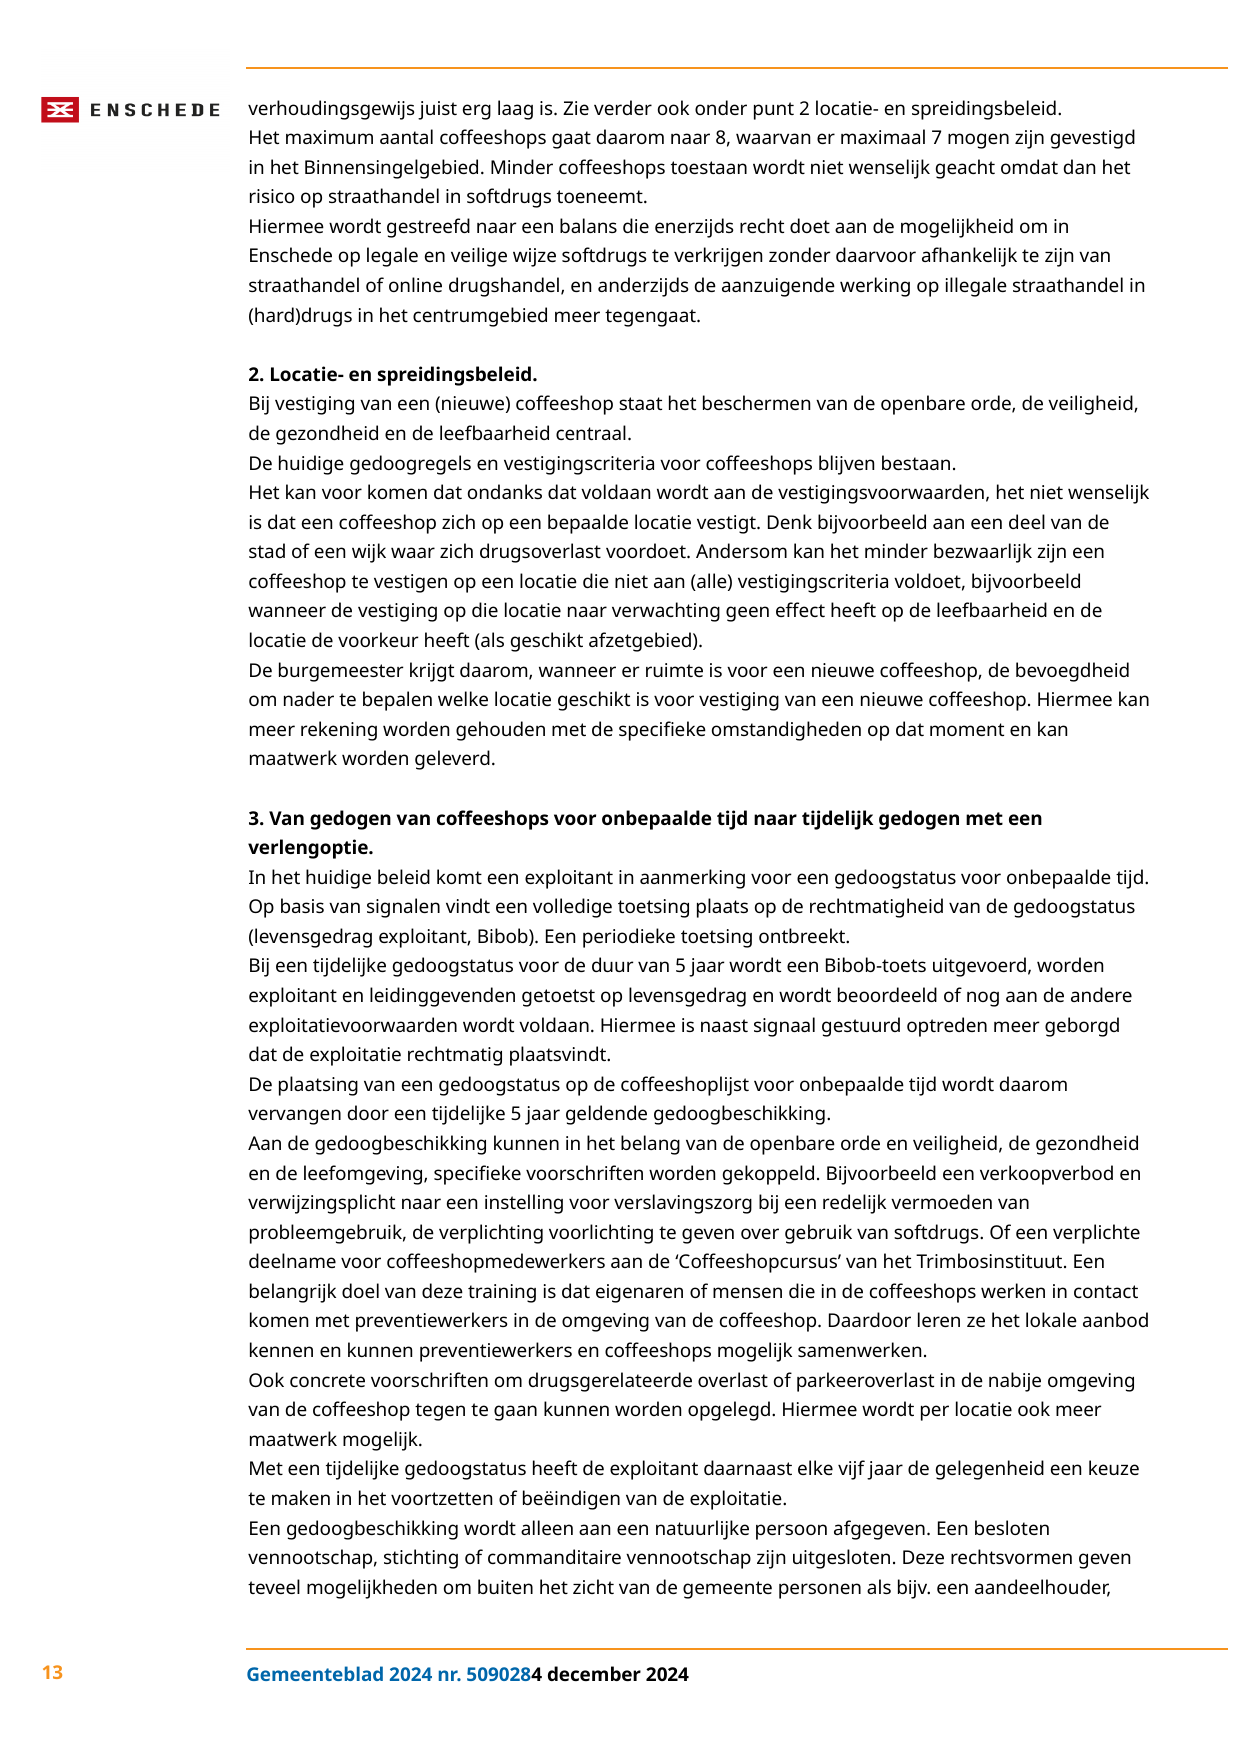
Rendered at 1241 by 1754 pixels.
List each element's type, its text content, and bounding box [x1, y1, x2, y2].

text 3. Van gedogen van coffeeshops voor onbepaalde tijd naar tijdelijk gedogen met een verlengoptie. [248, 805, 1152, 860]
text Het kan voor komen dat ondanks dat voldaan wordt aan de vestigingsvoorwaarden, het niet wenselijk is dat een coffeeshop zich op een bepaalde locatie vestigt. Denk bijvoorbeeld aan een deel van de stad of een wijk waar zich drugsoverlast voordoet. Andersom kan het minder bezwaarlijk zijn een coffeeshop te vestigen op een locatie die niet aan (alle) vestigingscriteria voldoet, bijvoorbeeld wanneer de vestiging op die locatie naar verwachting geen effect heeft op de leefbaarheid en de locatie de voorkeur heeft (als geschikt afzetgebied). [248, 479, 1152, 653]
text Het maximum aantal coffeeshops gaat daarom naar 8, waarvan er maximaal 7 mogen zijn gevestigd in het Binnensingelgebied. Minder coffeeshops toestaan wordt niet wenselijk geacht omdat dan het risico op straathandel in softdrugs toeneemt. [248, 124, 1152, 209]
picture [41, 47, 231, 172]
text 2. Locatie- en spreidingsbeleid. [248, 361, 1152, 387]
text Hiermee wordt gestreefd naar een balans die enerzijds recht doet aan de mogelijkheid om in Enschede op legale en veilige wijze softdrugs te verkrijgen zonder daarvoor afhankelijk te zijn van straathandel of online drugshandel, en anderzijds de aanzuigende werking op illegale straathandel in (hard)drugs in het centrumgebied meer tegengaat. [248, 213, 1152, 328]
text De burgemeester krijgt daarom, wanneer er ruimte is voor een nieuwe coffeeshop, de bevoegdheid om nader te bepalen welke locatie geschikt is voor vestiging van een nieuwe coffeeshop. Hiermee kan meer rekening worden gehouden met de specifieke omstandigheden op dat moment en kan maatwerk worden geleverd. [248, 657, 1152, 771]
text Ook concrete voorschriften om drugsgerelateerde overlast of parkeeroverlast in de nabije omgeving van de coffeeshop tegen te gaan kunnen worden opgelegd. Hiermee wordt per locatie ook meer maatwerk mogelijk. [248, 1367, 1152, 1452]
text Bij vestiging van een (nieuwe) coffeeshop staat het beschermen van de openbare orde, de veiligheid, de gezondheid en de leefbaarheid centraal. [248, 391, 1152, 446]
text Aan de gedoogbeschikking kunnen in het belang van de openbare orde en veiligheid, de gezondheid en de leefomgeving, specifieke voorschriften worden gekoppeld. Bijvoorbeeld een verkoopverbod en verwijzingsplicht naar een instelling voor verslavingszorg bij een redelijk vermoeden van probleemgebruik, de verplichting voorlichting te geven over gebruik van softdrugs. Of een verplichte deelname voor coffeeshopmedewerkers aan de ‘Coffeeshopcursus’ van het Trimbosinstituut. Een belangrijk doel van deze training is dat eigenaren of mensen die in de coffeeshops werken in contact komen met preventiewerkers in de omgeving van de coffeeshop. Daardoor leren ze het lokale aanbod kennen en kunnen preventiewerkers en coffeeshops mogelijk samenwerken. [248, 1130, 1152, 1363]
text De huidige gedoogregels en vestigingscriteria voor coffeeshops blijven bestaan. [248, 450, 1152, 476]
text Bij een tijdelijke gedoogstatus voor de duur van 5 jaar wordt een Bibob-toets uitgevoerd, worden exploitant en leidinggevenden getoetst op levensgedrag en wordt beoordeeld of nog aan de andere exploitatievoorwaarden wordt voldaan. Hiermee is naast signaal gestuurd optreden meer geborgd dat de exploitatie rechtmatig plaatsvindt. [248, 953, 1152, 1067]
text De plaatsing van een gedoogstatus op de coffeeshoplijst voor onbepaalde tijd wordt daarom vervangen door een tijdelijke 5 jaar geldende gedoogbeschikking. [248, 1071, 1152, 1126]
text verhoudingsgewijs juist erg laag is. Zie verder ook onder punt 2 locatie- en spreidingsbeleid. [248, 95, 1152, 121]
text In het huidige beleid komt een exploitant in aanmerking voor een gedoogstatus voor onbepaalde tijd. Op basis van signalen vindt een volledige toetsing plaats op de rechtmatigheid van de gedoogstatus (levensgedrag exploitant, Bibob). Een periodieke toetsing ontbreekt. [248, 864, 1152, 949]
text Een gedoogbeschikking wordt alleen aan een natuurlijke persoon afgegeven. Een besloten vennootschap, stichting of commanditaire vennootschap zijn uitgesloten. Deze rechtsvormen geven teveel mogelijkheden om buiten het zicht van de gemeente personen als bijv. een aandeelhouder, [248, 1515, 1152, 1600]
text Met een tijdelijke gedoogstatus heeft de exploitant daarnaast elke vijf jaar de gelegenheid een keuze te maken in het voortzetten of beëindigen van de exploitatie. [248, 1456, 1152, 1511]
